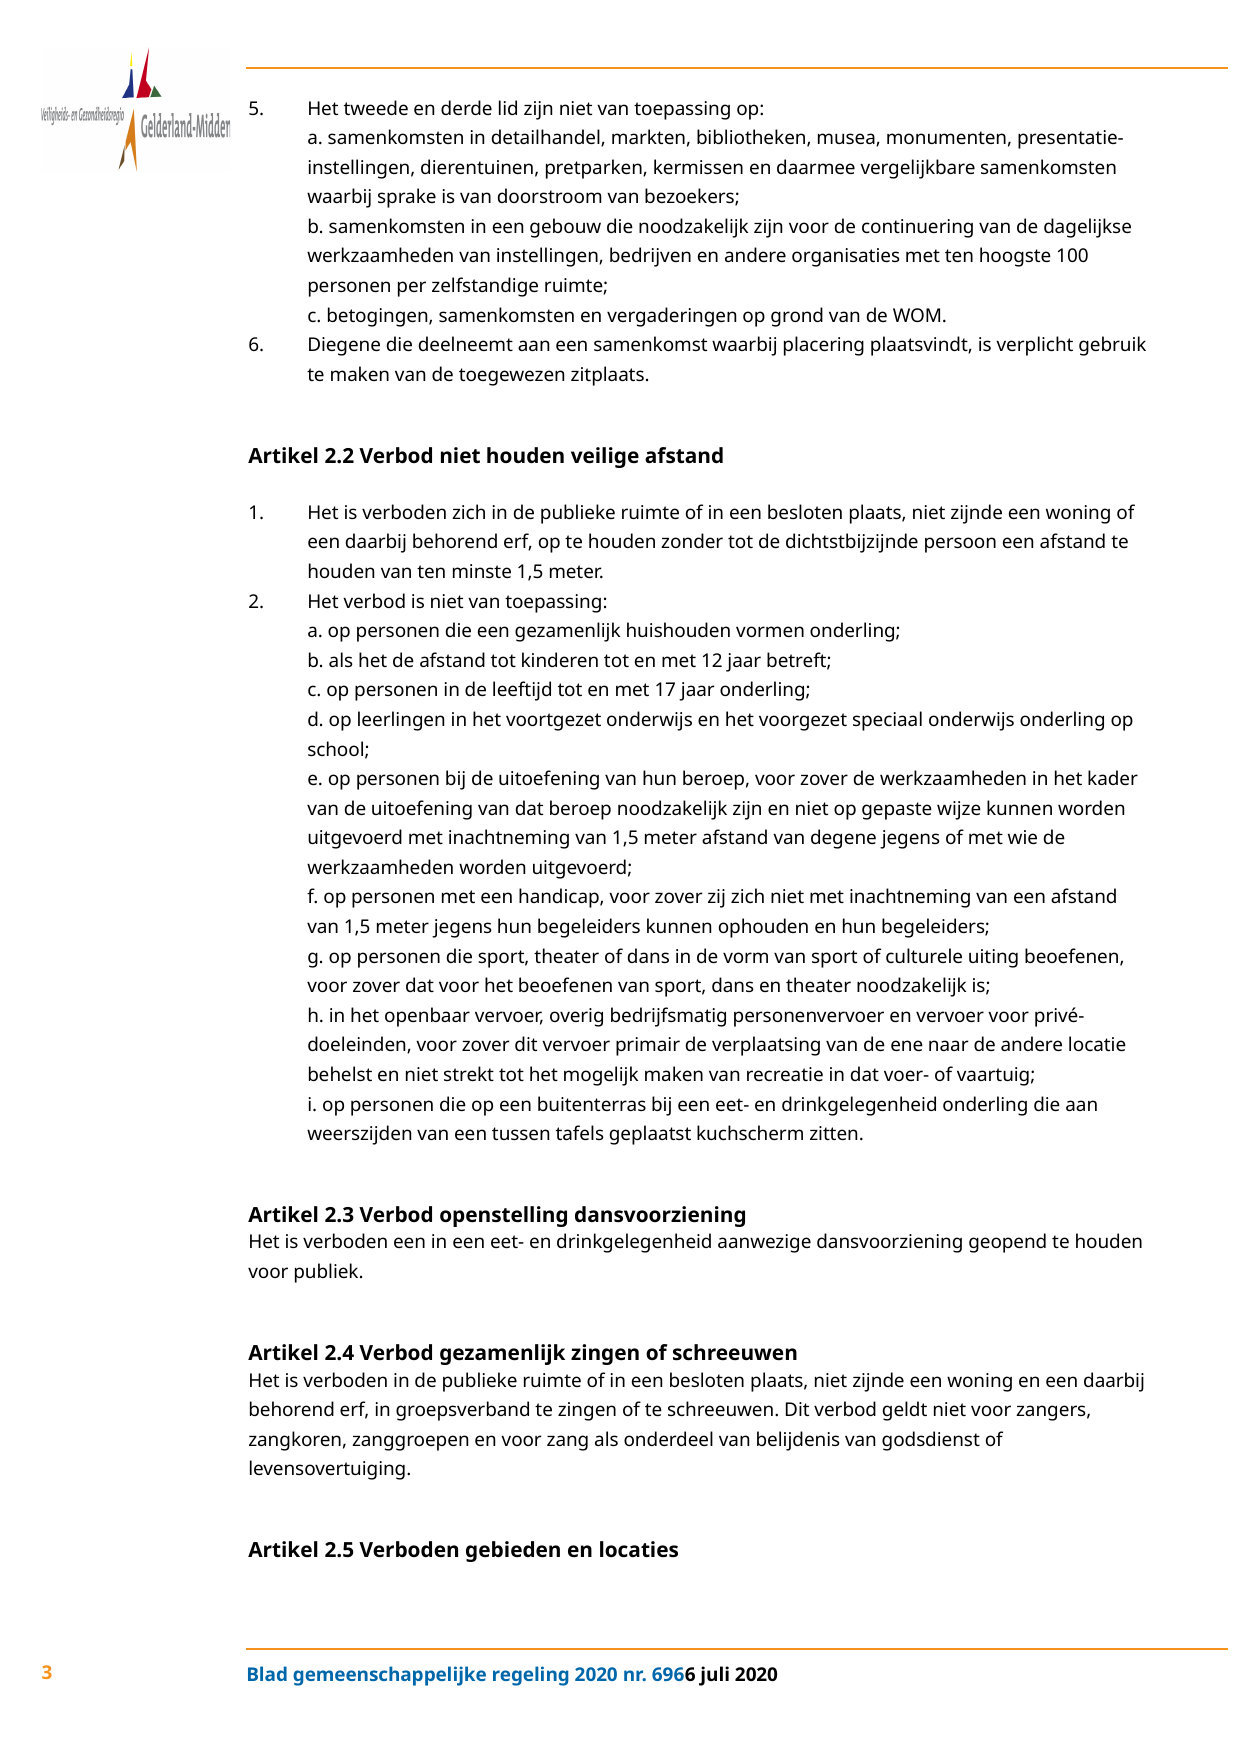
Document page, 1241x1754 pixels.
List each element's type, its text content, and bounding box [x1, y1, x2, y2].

list c. op personen in de leeftijd tot en met 17 jaar onderling; [248, 677, 1152, 702]
text Artikel 2.2 Verbod niet houden veilige afstand [248, 441, 1152, 469]
list Het is verboden zich in de publieke ruimte of in een besloten plaats, niet zijnde een woning of een daarbij behorend erf, op te houden zonder tot de dichtstbijzijnde persoon een afstand te houden van ten minste 1,5 meter. [248, 499, 1152, 584]
list f. op personen met een handicap, voor zover zij zich niet met inachtneming van een afstand van 1,5 meter jegens hun begeleiders kunnen ophouden en hun begeleiders; [248, 884, 1152, 939]
list g. op personen die sport, theater of dans in de vorm van sport of culturele uiting beoefenen, voor zover dat voor het beoefenen van sport, dans en theater noodzakelijk is; [248, 943, 1152, 998]
list c. betogingen, samenkomsten en vergaderingen op grond van de WOM. [248, 302, 1152, 328]
list h. in het openbaar vervoer, overig bedrijfsmatig personenvervoer en vervoer voor privé-doeleinden, voor zover dit vervoer primair de verplaatsing van de ene naar de andere locatie behelst en niet strekt tot het mogelijk maken van recreatie in dat voer- of vaartuig; [248, 1002, 1152, 1087]
text Artikel 2.4 Verbod gezamenlijk zingen of schreeuwen [248, 1338, 1152, 1367]
list Diegene die deelneemt aan een samenkomst waarbij placering plaatsvindt, is verplicht gebruik te maken van de toegewezen zitplaats. [248, 331, 1152, 387]
list a. op personen die een gezamenlijk huishouden vormen onderling; [248, 617, 1152, 643]
picture [41, 47, 231, 172]
list Het tweede en derde lid zijn niet van toepassing op: [248, 95, 1152, 121]
list b. als het de afstand tot kinderen tot en met 12 jaar betreft; [248, 647, 1152, 673]
list Het verbod is niet van toepassing: [248, 588, 1152, 613]
text Het is verboden een in een eet- en drinkgelegenheid aanwezige dansvoorziening geopend te houden voor publiek. [248, 1229, 1152, 1284]
text Artikel 2.5 Verboden gebieden en locaties [248, 1536, 1152, 1564]
list d. op leerlingen in het voortgezet onderwijs en het voorgezet speciaal onderwijs onderling op school; [248, 706, 1152, 761]
list i. op personen die op een buitenterras bij een eet- en drinkgelegenheid onderling die aan weerszijden van een tussen tafels geplaatst kuchscherm zitten. [248, 1091, 1152, 1146]
list b. samenkomsten in een gebouw die noodzakelijk zijn voor de continuering van de dagelijkse werkzaamheden van instellingen, bedrijven en andere organisaties met ten hoogste 100 personen per zelfstandige ruimte; [248, 213, 1152, 298]
list e. op personen bij de uitoefening van hun beroep, voor zover de werkzaamheden in het kader van de uitoefening van dat beroep noodzakelijk zijn en niet op gepaste wijze kunnen worden uitgevoerd met inachtneming van 1,5 meter afstand van degene jegens of met wie de werkzaamheden worden uitgevoerd; [248, 765, 1152, 880]
list a. samenkomsten in detailhandel, markten, bibliotheken, musea, monumenten, presentatie-instellingen, dierentuinen, pretparken, kermissen en daarmee vergelijkbare samenkomsten waarbij sprake is van doorstroom van bezoekers; [248, 124, 1152, 209]
text Artikel 2.3 Verbod openstelling dansvoorziening [248, 1200, 1152, 1229]
text Het is verboden in de publieke ruimte of in een besloten plaats, niet zijnde een woning en een daarbij behorend erf, in groepsverband te zingen of te schreeuwen. Dit verbod geldt niet voor zangers, zangkoren, zanggroepen en voor zang als onderdeel van belijdenis van godsdienst of levensovertuiging. [248, 1367, 1152, 1481]
